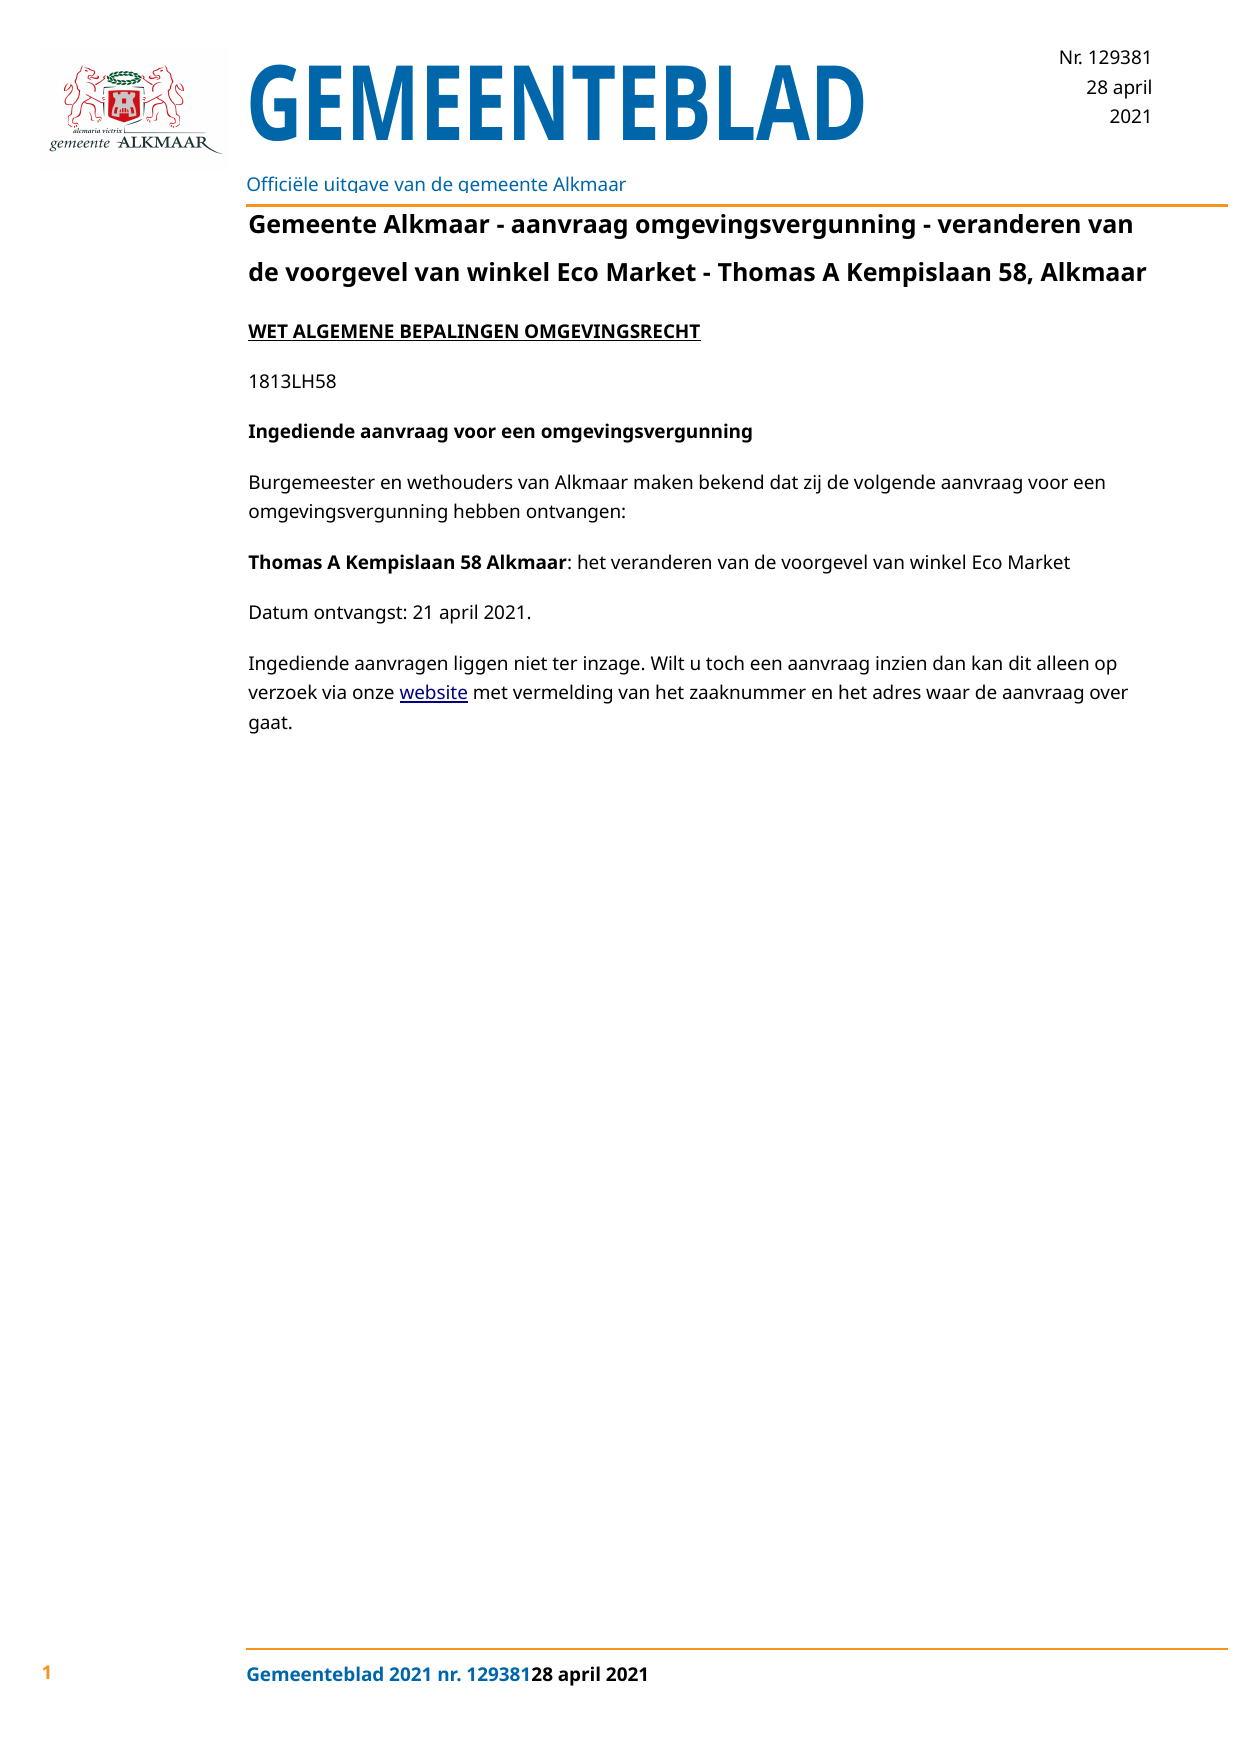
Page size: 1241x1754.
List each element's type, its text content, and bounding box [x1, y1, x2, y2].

text Ingediende aanvraag voor een omgevingsvergunning [248, 419, 1152, 444]
text Gemeente Alkmaar - aanvraag omgevingsvergunning - veranderen van de voorgevel van winkel Eco Market - Thomas A Kempislaan 58, Alkmaar [248, 207, 1152, 288]
text Burgemeester en wethouders van Alkmaar maken bekend dat zij de volgende aanvraag voor een omgevingsvergunning hebben ontvangen: [248, 469, 1152, 524]
text WET ALGEMENE BEPALINGEN OMGEVINGSRECHT [248, 318, 1152, 344]
text Datum ontvangst: 21 april 2021. [248, 599, 1152, 625]
picture [41, 47, 231, 172]
text 1813LH58 [248, 368, 1152, 394]
text Ingediende aanvragen liggen niet ter inzage. Wilt u toch een aanvraag inzien dan kan dit alleen op verzoek via onze website met vermelding van het zaaknummer en het adres waar de aanvraag over gaat. [248, 650, 1152, 735]
text Thomas A Kempislaan 58 Alkmaar: het veranderen van de voorgevel van winkel Eco Market [248, 549, 1152, 575]
